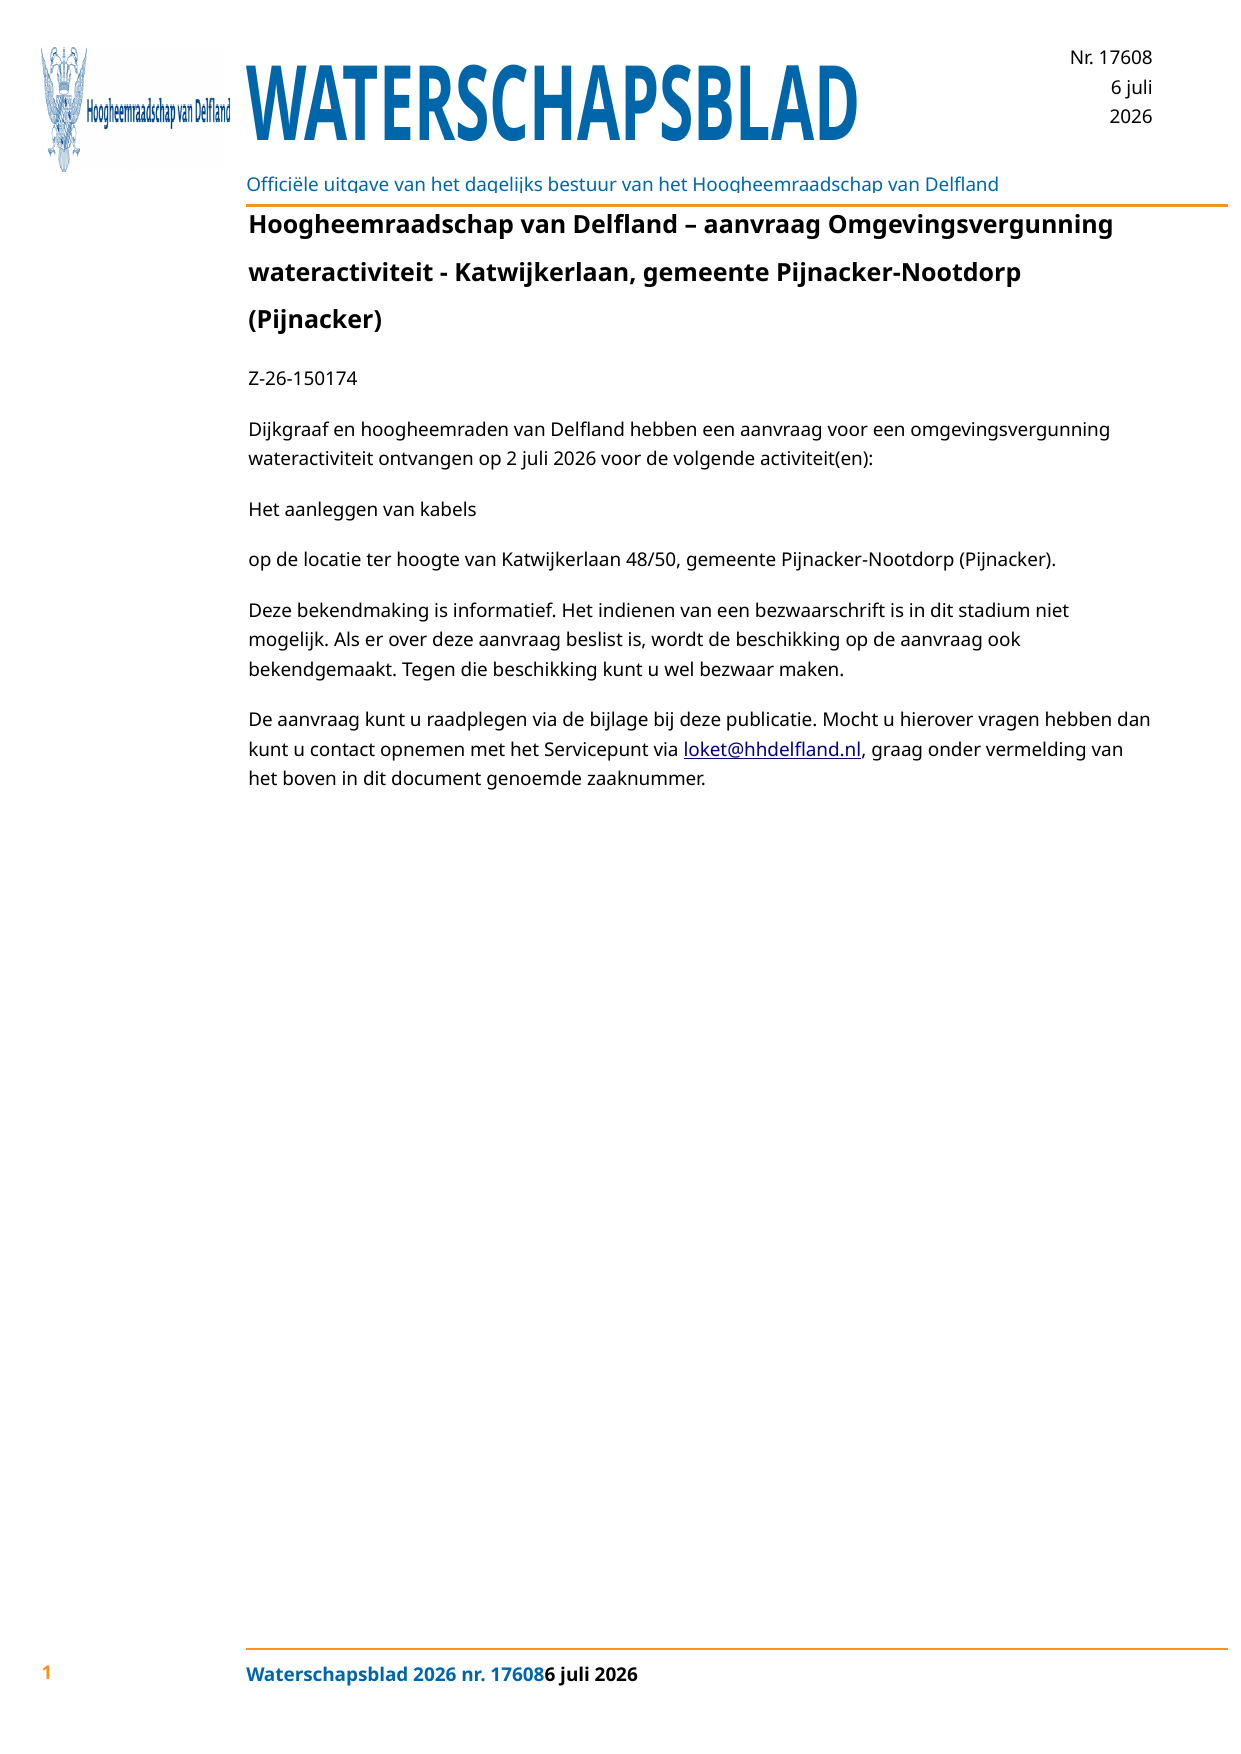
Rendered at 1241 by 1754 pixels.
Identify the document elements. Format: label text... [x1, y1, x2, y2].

text Hoogheemraadschap van Delfland – aanvraag Omgevingsvergunning wateractiviteit - Katwijkerlaan, gemeente Pijnacker-Nootdorp (Pijnacker) [248, 207, 1152, 336]
text op de locatie ter hoogte van Katwijkerlaan 48/50, gemeente Pijnacker-Nootdorp (Pijnacker). [248, 546, 1152, 572]
text Deze bekendmaking is informatief. Het indienen van een bezwaarschrift is in dit stadium niet mogelijk. Als er over deze aanvraag beslist is, wordt de beschikking op de aanvraag ook bekendgemaakt. Tegen die beschikking kunt u wel bezwaar maken. [248, 597, 1152, 682]
picture [41, 47, 231, 172]
text De aanvraag kunt u raadplegen via de bijlage bij deze publicatie. Mocht u hierover vragen hebben dan kunt u contact opnemen met het Servicepunt via loket@hhdelfland.nl, graag onder vermelding van het boven in dit document genoemde zaaknummer. [248, 706, 1152, 791]
text Z-26-150174 [248, 366, 1152, 391]
text Het aanleggen van kabels [248, 496, 1152, 522]
text Dijkgraaf en hoogheemraden van Delfland hebben een aanvraag voor een omgevingsvergunning wateractiviteit ontvangen op 2 juli 2026 voor de volgende activiteit(en): [248, 416, 1152, 471]
